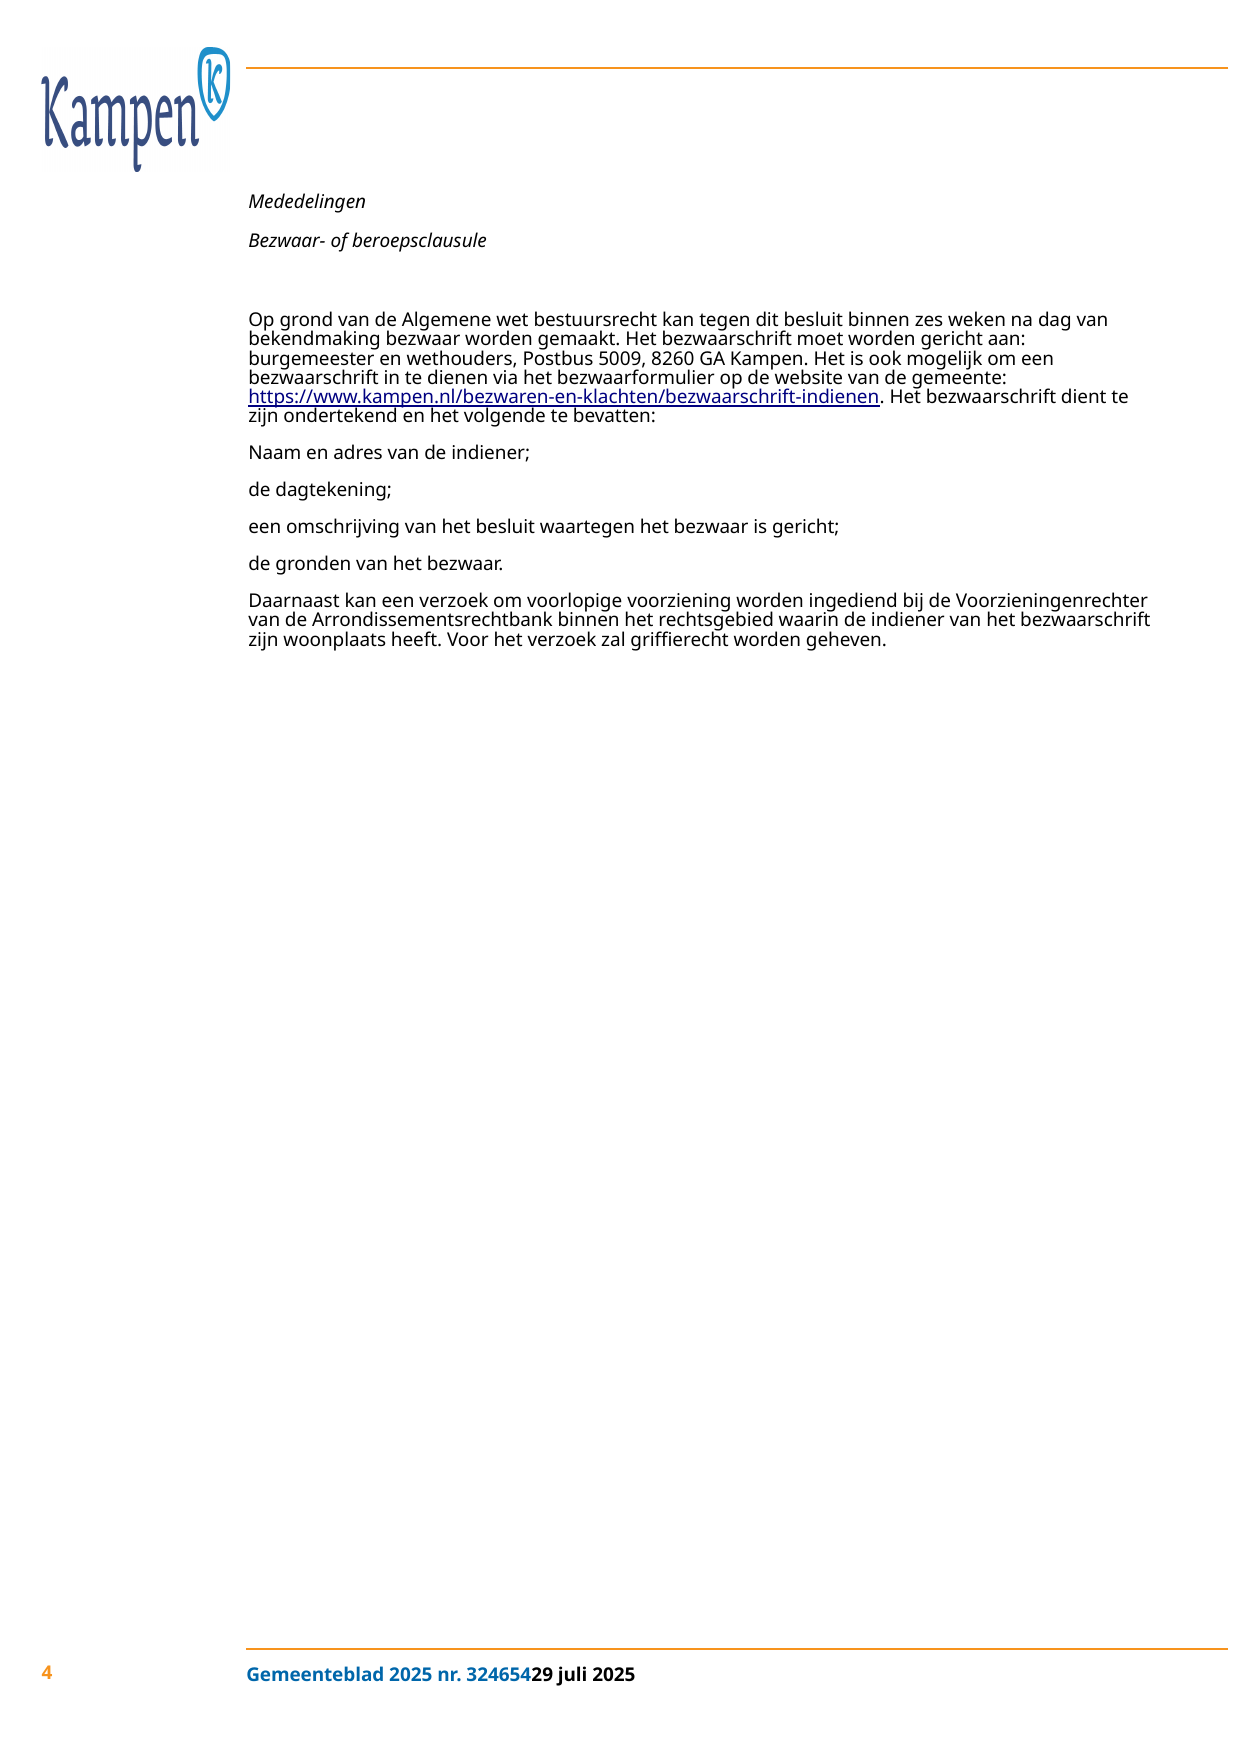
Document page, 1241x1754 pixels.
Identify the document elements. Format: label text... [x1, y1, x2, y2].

text een omschrijving van het besluit waartegen het bezwaar is gericht; [248, 518, 1152, 537]
text Mededelingen [248, 188, 1152, 214]
text Naam en adres van de indiener; [248, 444, 1152, 463]
text Bezwaar- of beroepsclausule [248, 228, 1152, 253]
text Op grond van de Algemene wet bestuursrecht kan tegen dit besluit binnen zes weken na dag van bekendmaking bezwaar worden gemaakt. Het bezwaarschrift moet worden gericht aan: burgemeester en wethouders, Postbus 5009, 8260 GA Kampen. Het is ook mogelijk om een bezwaarschrift in te dienen via het bezwaarformulier op de website van de gemeente: https://www.kampen.nl/bezwaren-en-klachten/bezwaarschrift-indienen. Het bezwaarschrift dient te zijn ondertekend en het volgende te bevatten: [248, 311, 1152, 427]
text Daarnaast kan een verzoek om voorlopige voorziening worden ingediend bij de Voorzieningenrechter van de Arrondissementsrechtbank binnen het rechtsgebied waarin de indiener van het bezwaarschrift zijn woonplaats heeft. Voor het verzoek zal griffierecht worden geheven. [248, 592, 1152, 650]
picture [41, 47, 231, 172]
text de dagtekening; [248, 481, 1152, 501]
text de gronden van het bezwaar. [248, 555, 1152, 574]
